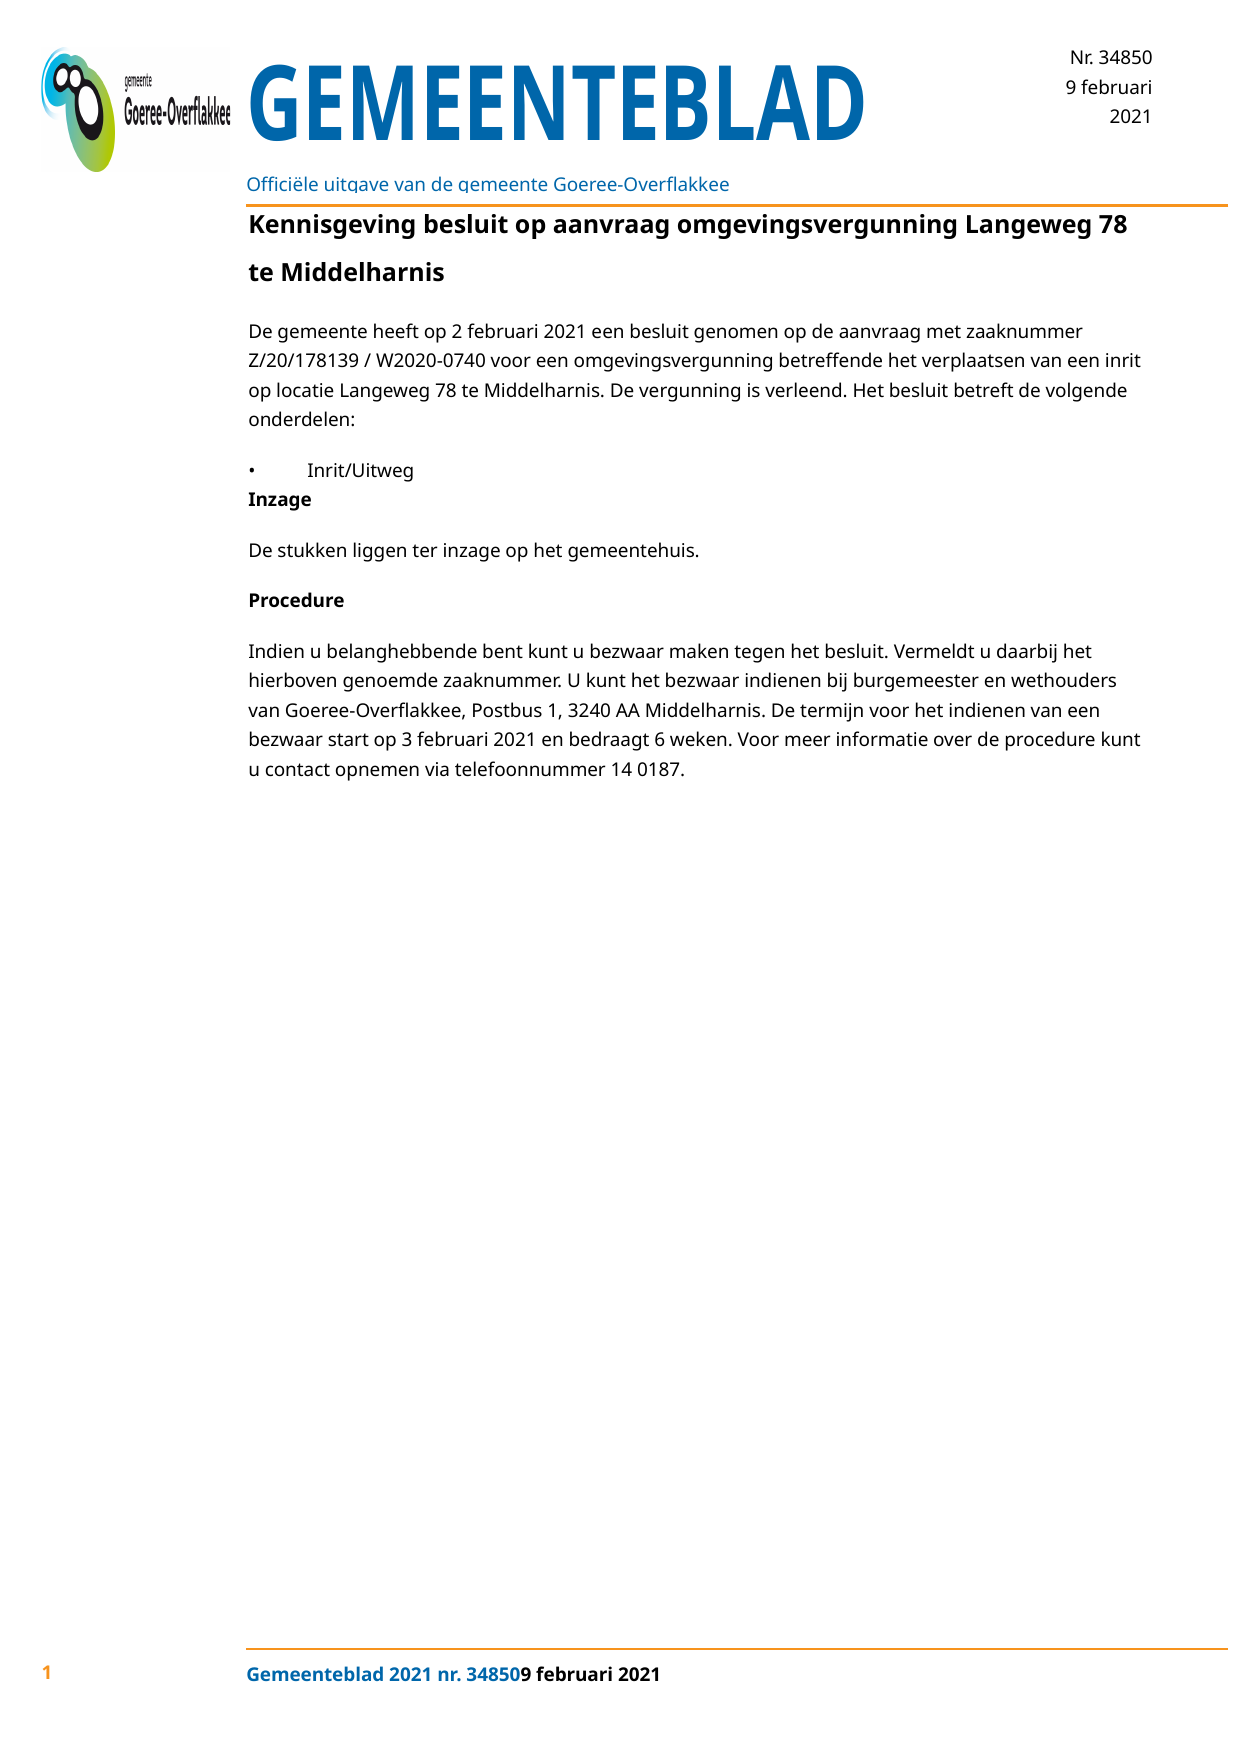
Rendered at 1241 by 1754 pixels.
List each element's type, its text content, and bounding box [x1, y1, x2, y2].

list Inrit/Uitweg [248, 457, 1152, 483]
picture [41, 47, 231, 172]
text Indien u belanghebbende bent kunt u bezwaar maken tegen het besluit. Vermeldt u daarbij het hierboven genoemde zaaknummer. U kunt het bezwaar indienen bij burgemeester en wethouders van Goeree-Overflakkee, Postbus 1, 3240 AA Middelharnis. De termijn voor het indienen van een bezwaar start op 3 februari 2021 en bedraagt 6 weken. Voor meer informatie over de procedure kunt u contact opnemen via telefoonnummer 14 0187. [248, 638, 1152, 782]
text Procedure [248, 587, 1152, 613]
text Inzage [248, 487, 1152, 512]
text De stukken liggen ter inzage op het gemeentehuis. [248, 537, 1152, 563]
text Kennisgeving besluit op aanvraag omgevingsvergunning Langeweg 78 te Middelharnis [248, 207, 1152, 288]
text De gemeente heeft op 2 februari 2021 een besluit genomen op de aanvraag met zaaknummer Z/20/178139 / W2020-0740 voor een omgevingsvergunning betreffende het verplaatsen van een inrit op locatie Langeweg 78 te Middelharnis. De vergunning is verleend. Het besluit betreft de volgende onderdelen: [248, 318, 1152, 432]
